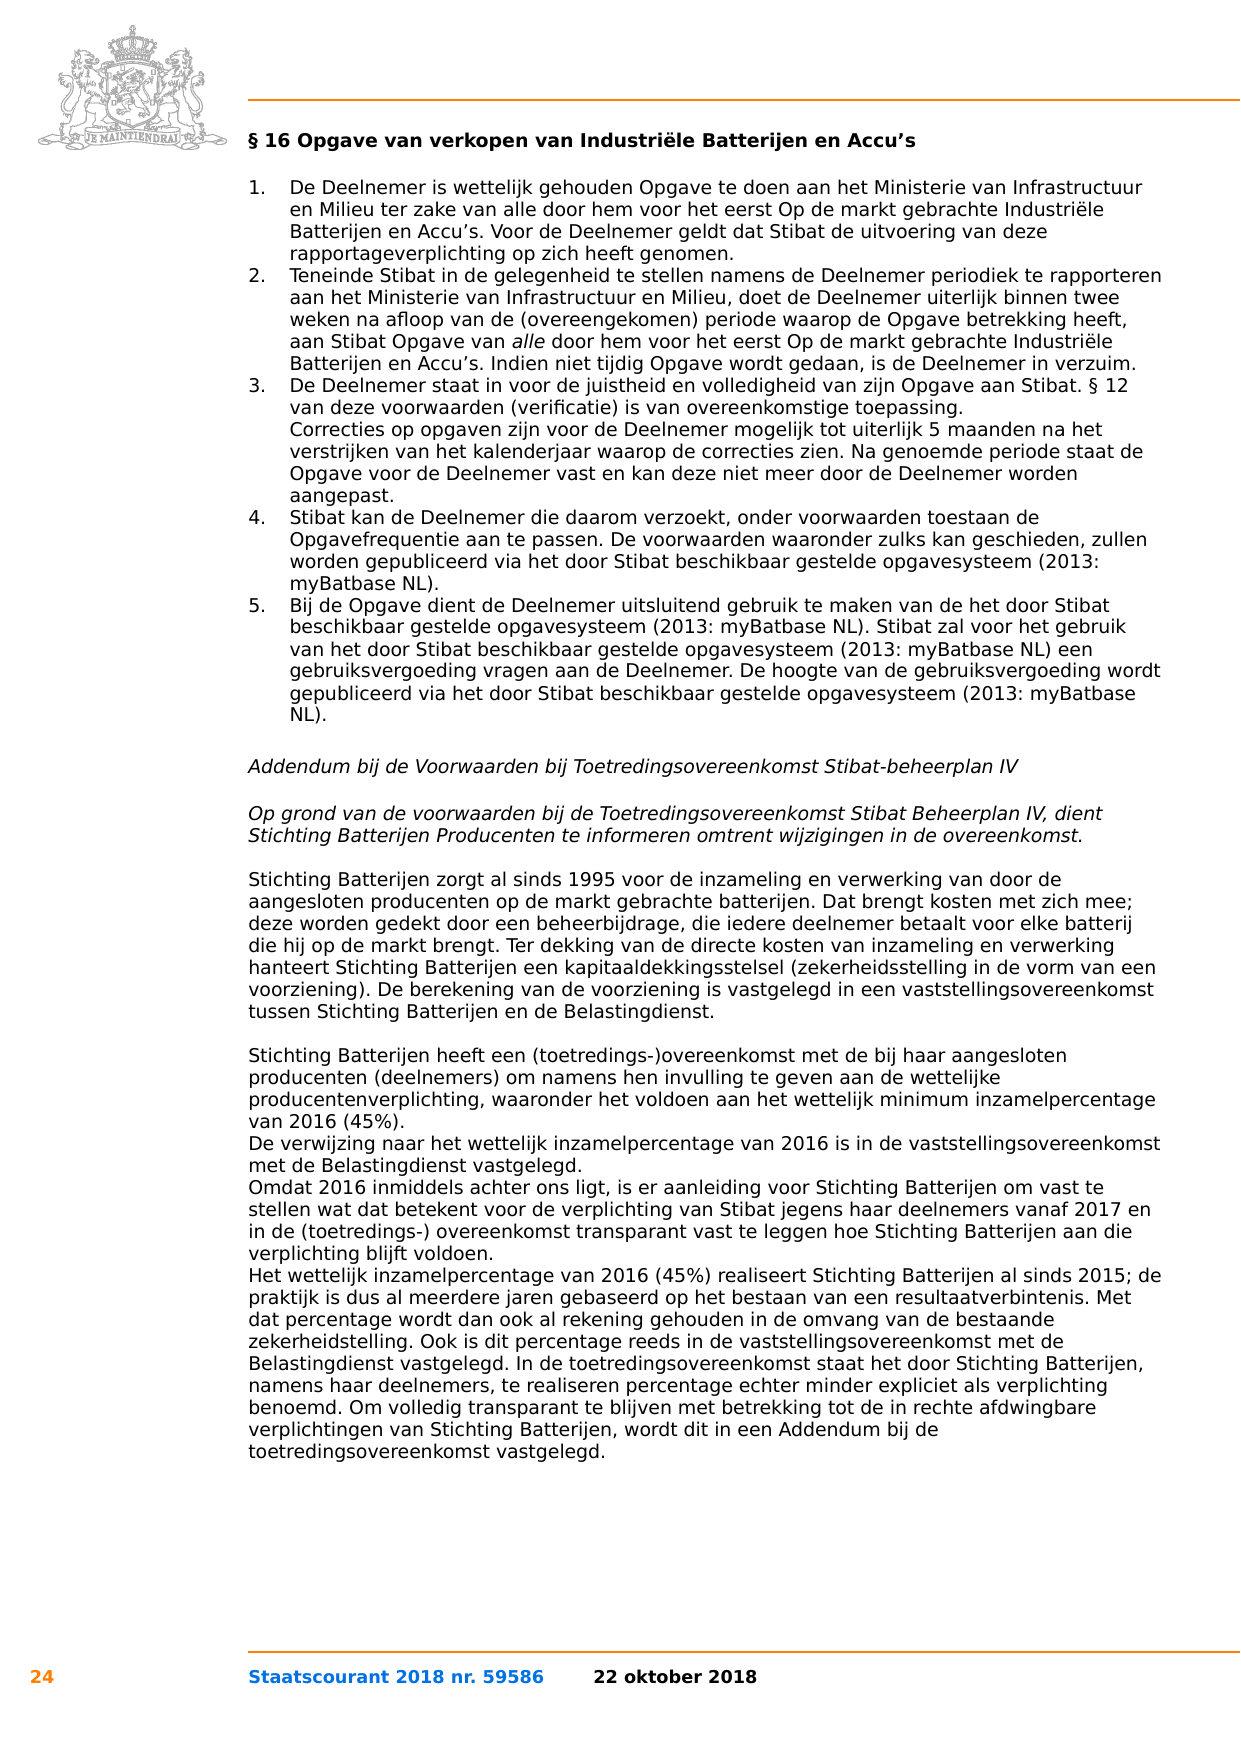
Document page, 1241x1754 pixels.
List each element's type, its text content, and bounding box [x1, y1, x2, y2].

text Stichting Batterijen zorgt al sinds 1995 voor de inzameling en verwerking van door de aangesloten producenten op de markt gebrachte batterijen. Dat brengt kosten met zich mee; deze worden gedekt door een beheerbijdrage, die iedere deelnemer betaalt voor elke batterij die hij op de markt brengt. Ter dekking van de directe kosten van inzameling en verwerking hanteert Stichting Batterijen een kapitaaldekkingsstelsel (zekerheidsstelling in de vorm van een voorziening). De berekening van de voorziening is vastgelegd in een vaststellingsovereenkomst tussen Stichting Batterijen en de Belastingdienst. [248, 869, 1163, 1023]
text 5. Bij de Opgave dient de Deelnemer uitsluitend gebruik te maken van de het door Stibat beschikbaar gestelde opgavesysteem (2013: myBatbase NL). Stibat zal voor het gebruik van het door Stibat beschikbaar gestelde opgavesysteem (2013: myBatbase NL) een gebruiksvergoeding vragen aan de Deelnemer. De hoogte van de gebruiksvergoeding wordt gepubliceerd via het door Stibat beschikbaar gestelde opgavesysteem (2013: myBatbase NL). [248, 594, 1163, 726]
text De verwijzing naar het wettelijk inzamelpercentage van 2016 is in de vaststellingsovereenkomst met de Belastingdienst vastgelegd. [248, 1133, 1163, 1177]
text Het wettelijk inzamelpercentage van 2016 (45%) realiseert Stichting Batterijen al sinds 2015; de praktijk is dus al meerdere jaren gebaseerd op het bestaan van een resultaatverbintenis. Met dat percentage wordt dan ook al rekening gehouden in de omvang van de bestaande zekerheidstelling. Ook is dit percentage reeds in de vaststellingsovereenkomst met de Belastingdienst vastgelegd. In de toetredingsovereenkomst staat het door Stichting Batterijen, namens haar deelnemers, te realiseren percentage echter minder expliciet als verplichting benoemd. Om volledig transparant te blijven met betrekking tot de in rechte afdwingbare verplichtingen van Stichting Batterijen, wordt dit in een Addendum bij de toetredingsovereenkomst vastgelegd. [248, 1265, 1163, 1462]
text 4. Stibat kan de Deelnemer die daarom verzoekt, onder voorwaarden toestaan de Opgavefrequentie aan te passen. De voorwaarden waaronder zulks kan geschieden, zullen worden gepubliceerd via het door Stibat beschikbaar gestelde opgavesysteem (2013: myBatbase NL). [248, 507, 1163, 594]
text Stichting Batterijen heeft een (toetredings-)overeenkomst met de bij haar aangesloten producenten (deelnemers) om namens hen invulling te geven aan de wettelijke producentenverplichting, waaronder het voldoen aan het wettelijk minimum inzamelpercentage van 2016 (45%). [248, 1045, 1163, 1133]
text 2. Teneinde Stibat in de gelegenheid te stellen namens de Deelnemer periodiek te rapporteren aan het Ministerie van Infrastructuur en Milieu, doet de Deelnemer uiterlijk binnen twee weken na afloop van de (overeengekomen) periode waarop de Opgave betrekking heeft, aan Stibat Opgave van alle door hem voor het eerst Op de markt gebrachte Industriële Batterijen en Accu’s. Indien niet tijdig Opgave wordt gedaan, is de Deelnemer in verzuim. [248, 265, 1163, 375]
text 3. De Deelnemer staat in voor de juistheid en volledigheid van zijn Opgave aan Stibat. § 12 van deze voorwaarden (verificatie) is van overeenkomstige toepassing. [248, 375, 1163, 419]
text Omdat 2016 inmiddels achter ons ligt, is er aanleiding voor Stichting Batterijen om vast te stellen wat dat betekent voor de verplichting van Stibat jegens haar deelnemers vanaf 2017 en in de (toetredings-) overeenkomst transparant vast te leggen hoe Stichting Batterijen aan die verplichting blijft voldoen. [248, 1177, 1163, 1265]
picture [38, 25, 227, 150]
subtitle Addendum bij de Voorwaarden bij Toetredingsovereenkomst Stibat-beheerplan IV [248, 756, 1163, 778]
subtitle § 16 Opgave van verkopen van Industriële Batterijen en Accu’s [248, 130, 1163, 152]
text Correcties op opgaven zijn voor de Deelnemer mogelijk tot uiterlijk 5 maanden na het verstrijken van het kalenderjaar waarop de correcties zien. Na genoemde periode staat de Opgave voor de Deelnemer vast en kan deze niet meer door de Deelnemer worden aangepast. [289, 419, 1163, 507]
text 1. De Deelnemer is wettelijk gehouden Opgave te doen aan het Ministerie van Infrastructuur en Milieu ter zake van alle door hem voor het eerst Op de markt gebrachte Industriële Batterijen en Accu’s. Voor de Deelnemer geldt dat Stibat de uitvoering van deze rapportageverplichting op zich heeft genomen. [248, 177, 1163, 265]
text Op grond van de voorwaarden bij de Toetredingsovereenkomst Stibat Beheerplan IV, dient Stichting Batterijen Producenten te informeren omtrent wijzigingen in de overeenkomst. [248, 803, 1163, 847]
